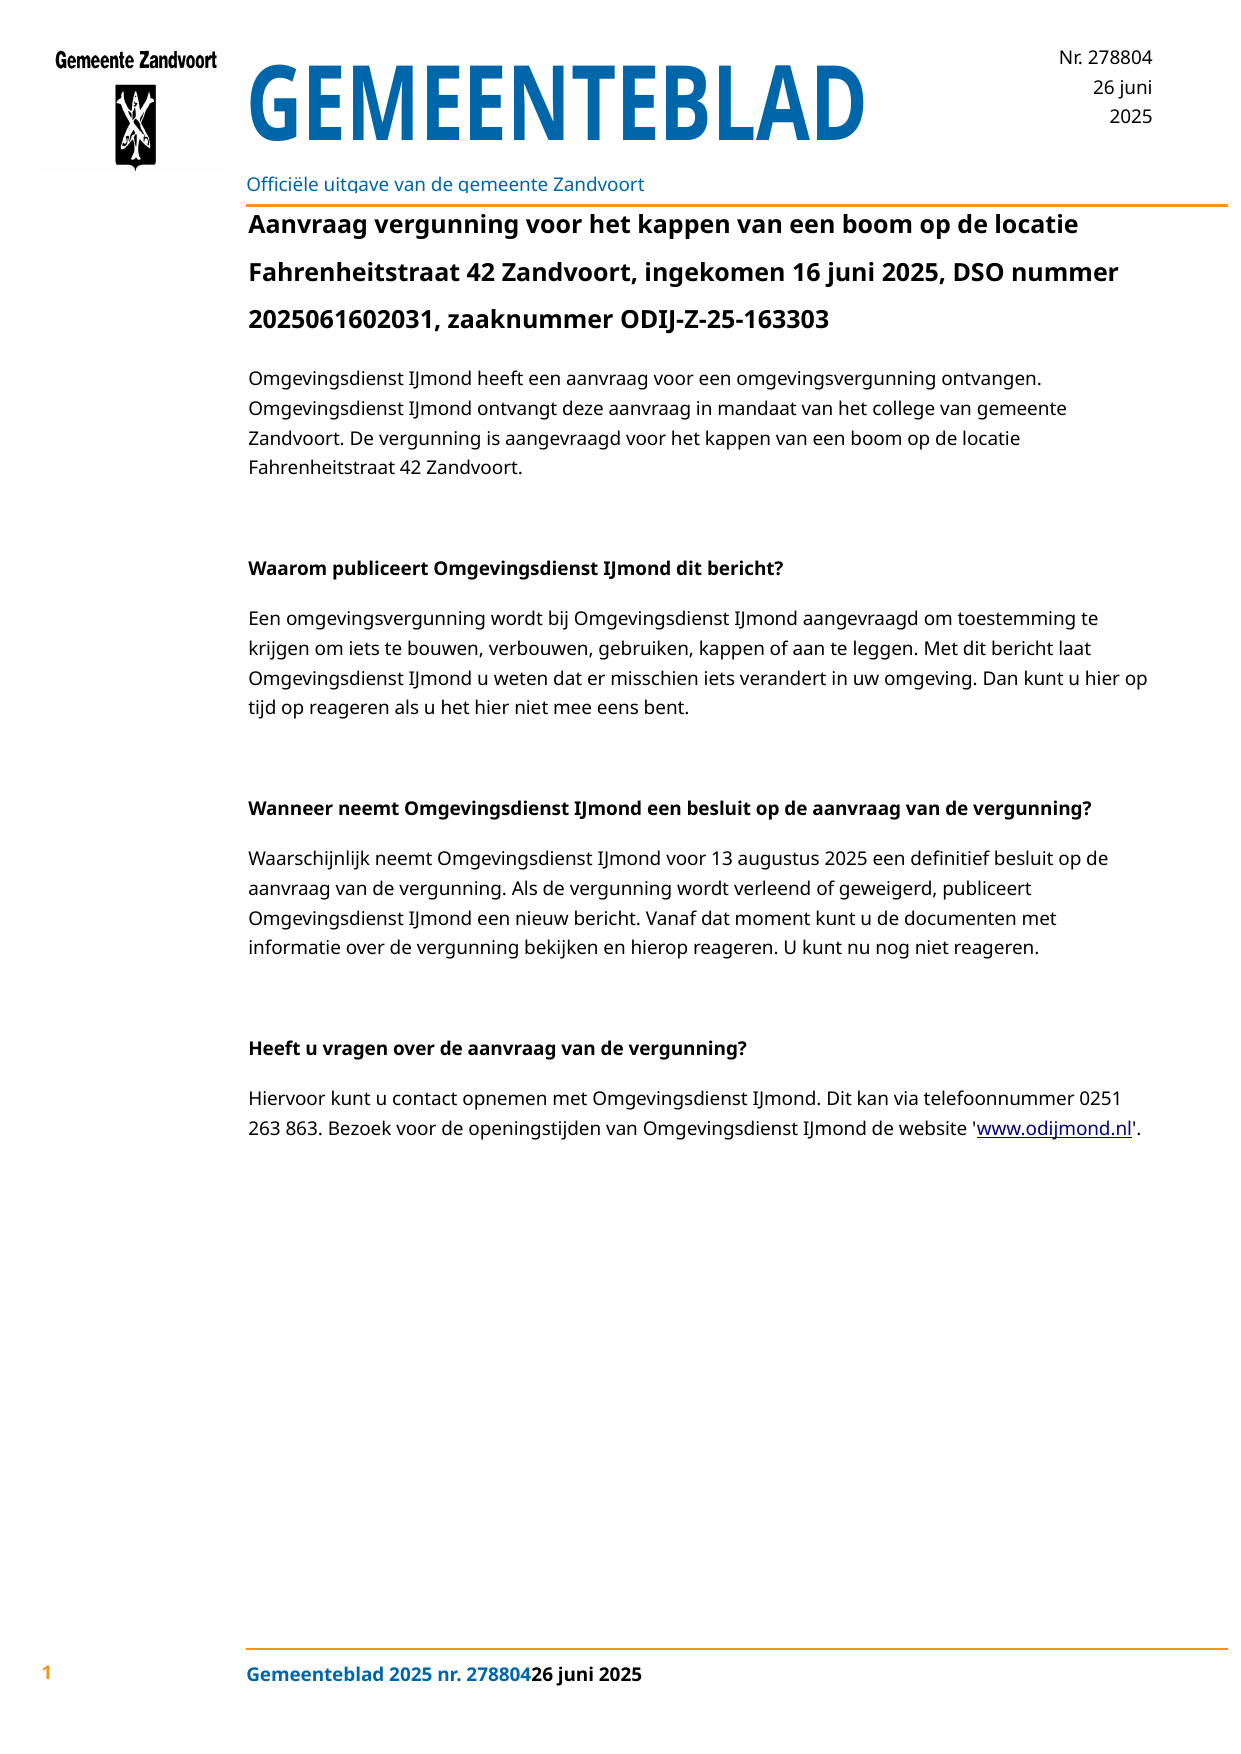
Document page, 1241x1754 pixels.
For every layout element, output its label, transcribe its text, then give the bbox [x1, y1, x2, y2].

text Omgevingsdienst IJmond heeft een aanvraag voor een omgevingsvergunning ontvangen. Omgevingsdienst IJmond ontvangt deze aanvraag in mandaat van het college van gemeente Zandvoort. De vergunning is aangevraagd voor het kappen van een boom op de locatie Fahrenheitstraat 42 Zandvoort. [248, 366, 1152, 480]
text Hiervoor kunt u contact opnemen met Omgevingsdienst IJmond. Dit kan via telefoonnummer 0251 263 863. Bezoek voor de openingstijden van Omgevingsdienst IJmond de website 'www.odijmond.nl'. [248, 1086, 1152, 1141]
text Een omgevingsvergunning wordt bij Omgevingsdienst IJmond aangevraagd om toestemming te krijgen om iets te bouwen, verbouwen, gebruiken, kappen of aan te leggen. Met dit bericht laat Omgevingsdienst IJmond u weten dat er misschien iets verandert in uw omgeving. Dan kunt u hier op tijd op reageren als u het hier niet mee eens bent. [248, 606, 1152, 720]
text Aanvraag vergunning voor het kappen van een boom op de locatie Fahrenheitstraat 42 Zandvoort, ingekomen 16 juni 2025, DSO nummer 2025061602031, zaaknummer ODIJ-Z-25-163303 [248, 207, 1152, 336]
text Wanneer neemt Omgevingsdienst IJmond een besluit op de aanvraag van de vergunning? [248, 795, 1152, 821]
text Waarschijnlijk neemt Omgevingsdienst IJmond voor 13 augustus 2025 een definitief besluit op de aanvraag van de vergunning. Als de vergunning wordt verleend of geweigerd, publiceert Omgevingsdienst IJmond een nieuw bericht. Vanaf dat moment kunt u de documenten met informatie over de vergunning bekijken en hierop reageren. U kunt nu nog niet reageren. [248, 846, 1152, 960]
picture [41, 47, 231, 172]
text Heeft u vragen over de aanvraag van de vergunning? [248, 1035, 1152, 1061]
text Waarom publiceert Omgevingsdienst IJmond dit bericht? [248, 555, 1152, 581]
